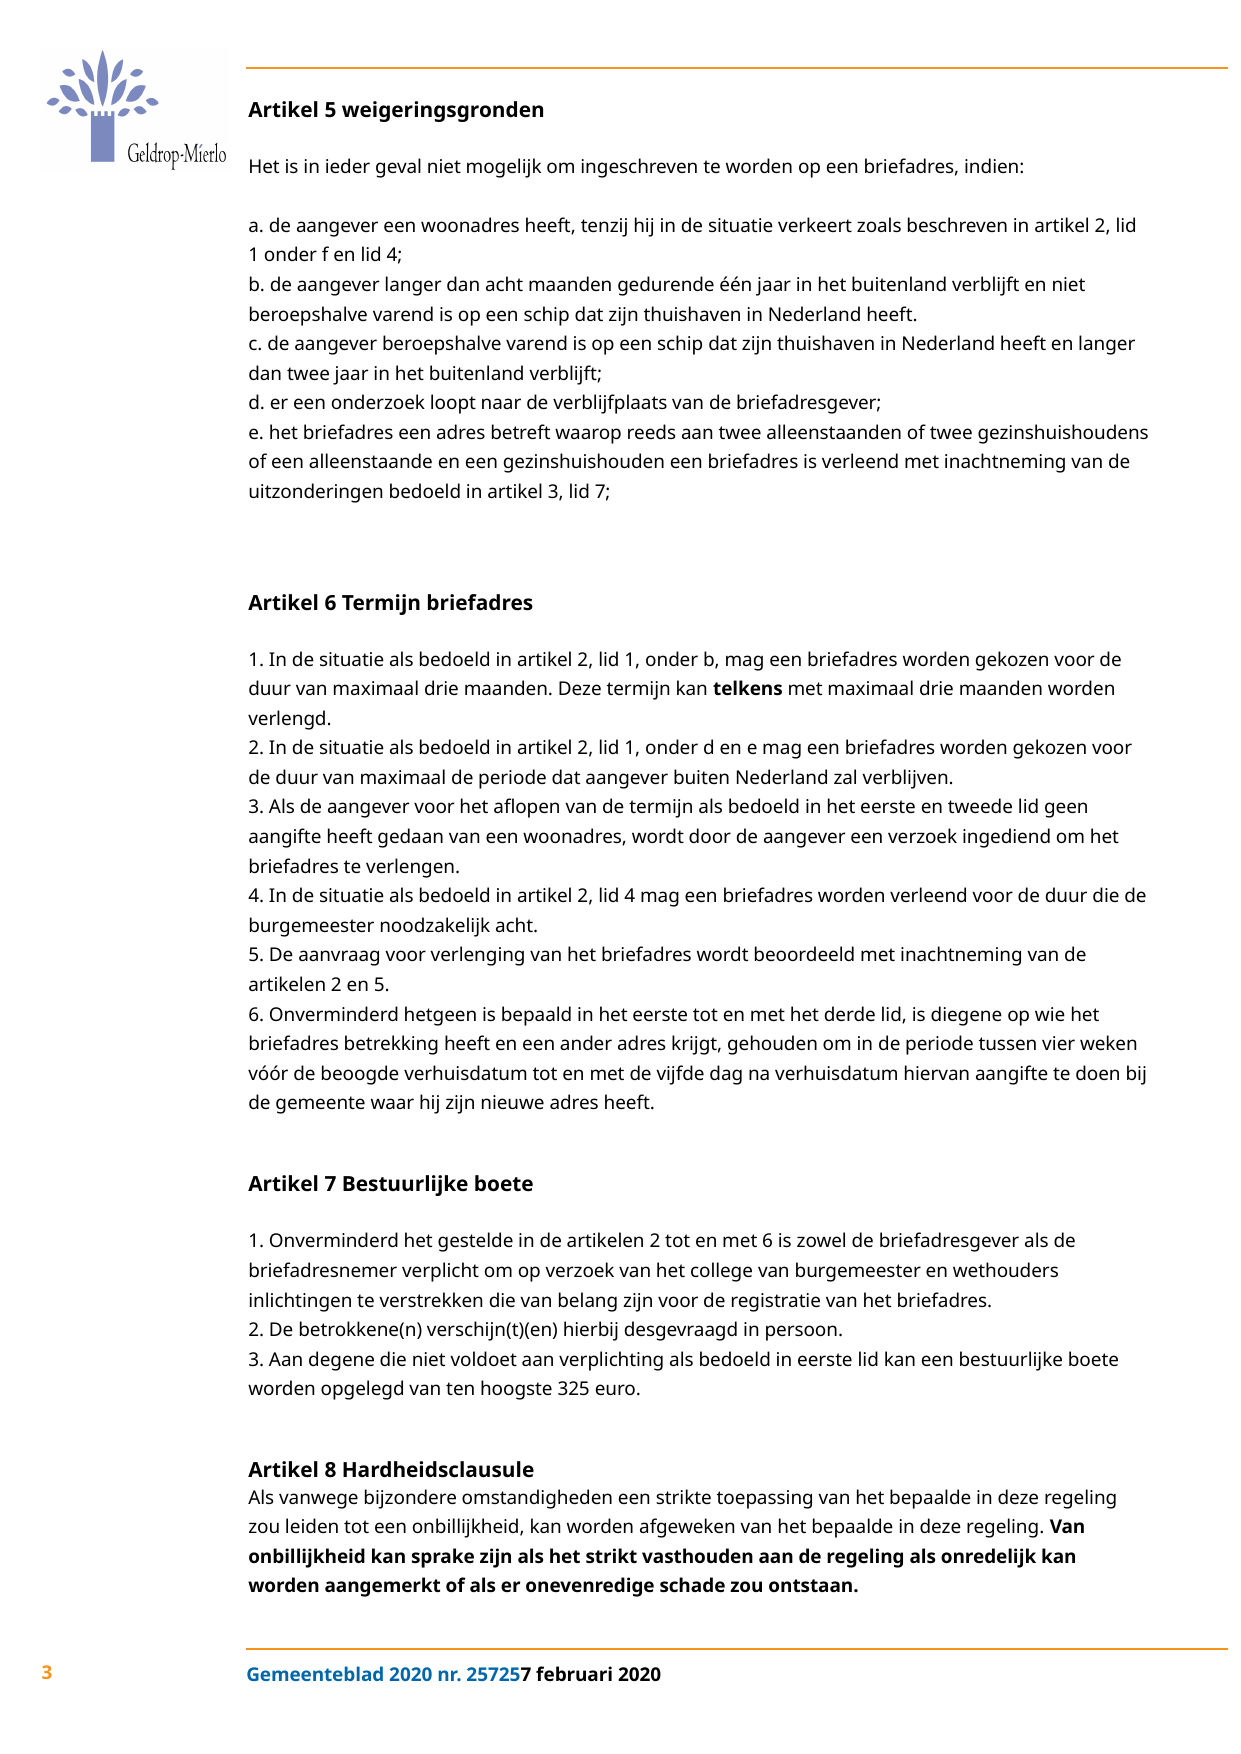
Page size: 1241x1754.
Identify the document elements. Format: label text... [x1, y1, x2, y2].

picture [41, 47, 231, 172]
text Artikel 8 Hardheidsclausule [248, 1456, 1152, 1484]
text c. de aangever beroepshalve varend is op een schip dat zijn thuishaven in Nederland heeft en langer dan twee jaar in het buitenland verblijft; [248, 330, 1152, 386]
text e. het briefadres een adres betreft waarop reeds aan twee alleenstaanden of twee gezinshuishoudens of een alleenstaande en een gezinshuishouden een briefadres is verleend met inachtneming van de uitzonderingen bedoeld in artikel 3, lid 7; [248, 419, 1152, 504]
text Artikel 5 weigeringsgronden [248, 95, 1152, 123]
text b. de aangever langer dan acht maanden gedurende één jaar in het buitenland verblijft en niet beroepshalve varend is op een schip dat zijn thuishaven in Nederland heeft. [248, 271, 1152, 326]
text Het is in ieder geval niet mogelijk om ingeschreven te worden op een briefadres, indien: [248, 153, 1152, 178]
text 6. Onverminderd hetgeen is bepaald in het eerste tot en met het derde lid, is diegene op wie het briefadres betrekking heeft en een ander adres krijgt, gehouden om in de periode tussen vier weken vóór de beoogde verhuisdatum tot en met de vijfde dag na verhuisdatum hiervan aangifte te doen bij de gemeente waar hij zijn nieuwe adres heeft. [248, 1001, 1152, 1115]
text 5. De aanvraag voor verlenging van het briefadres wordt beoordeeld met inachtneming van de artikelen 2 en 5. [248, 942, 1152, 997]
text Artikel 6 Termijn briefadres [248, 588, 1152, 616]
text a. de aangever een woonadres heeft, tenzij hij in de situatie verkeert zoals beschreven in artikel 2, lid 1 onder f en lid 4; [248, 212, 1152, 267]
text d. er een onderzoek loopt naar de verblijfplaats van de briefadresgever; [248, 389, 1152, 415]
text 1. In de situatie als bedoeld in artikel 2, lid 1, onder b, mag een briefadres worden gekozen voor de duur van maximaal drie maanden. Deze termijn kan telkens met maximaal drie maanden worden verlengd. [248, 646, 1152, 731]
text 3. Aan degene die niet voldoet aan verplichting als bedoeld in eerste lid kan een bestuurlijke boete worden opgelegd van ten hoogste 325 euro. [248, 1346, 1152, 1401]
text 3. Als de aangever voor het aflopen van de termijn als bedoeld in het eerste en tweede lid geen aangifte heeft gedaan van een woonadres, wordt door de aangever een verzoek ingediend om het briefadres te verlengen. [248, 794, 1152, 879]
text 2. De betrokkene(n) verschijn(t)(en) hierbij desgevraagd in persoon. [248, 1316, 1152, 1342]
text 4. In de situatie als bedoeld in artikel 2, lid 4 mag een briefadres worden verleend voor de duur die de burgemeester noodzakelijk acht. [248, 882, 1152, 938]
text Als vanwege bijzondere omstandigheden een strikte toepassing van het bepaalde in deze regeling zou leiden tot een onbillijkheid, kan worden afgeweken van het bepaalde in deze regeling. Van onbillijkheid kan sprake zijn als het strikt vasthouden aan de regeling als onredelijk kan worden aangemerkt of als er onevenredige schade zou ontstaan. [248, 1484, 1152, 1598]
text 1. Onverminderd het gestelde in de artikelen 2 tot en met 6 is zowel de briefadresgever als de briefadresnemer verplicht om op verzoek van het college van burgemeester en wethouders inlichtingen te verstrekken die van belang zijn voor de registratie van het briefadres. [248, 1228, 1152, 1312]
text 2. In de situatie als bedoeld in artikel 2, lid 1, onder d en e mag een briefadres worden gekozen voor de duur van maximaal de periode dat aangever buiten Nederland zal verblijven. [248, 734, 1152, 790]
text Artikel 7 Bestuurlijke boete [248, 1169, 1152, 1198]
